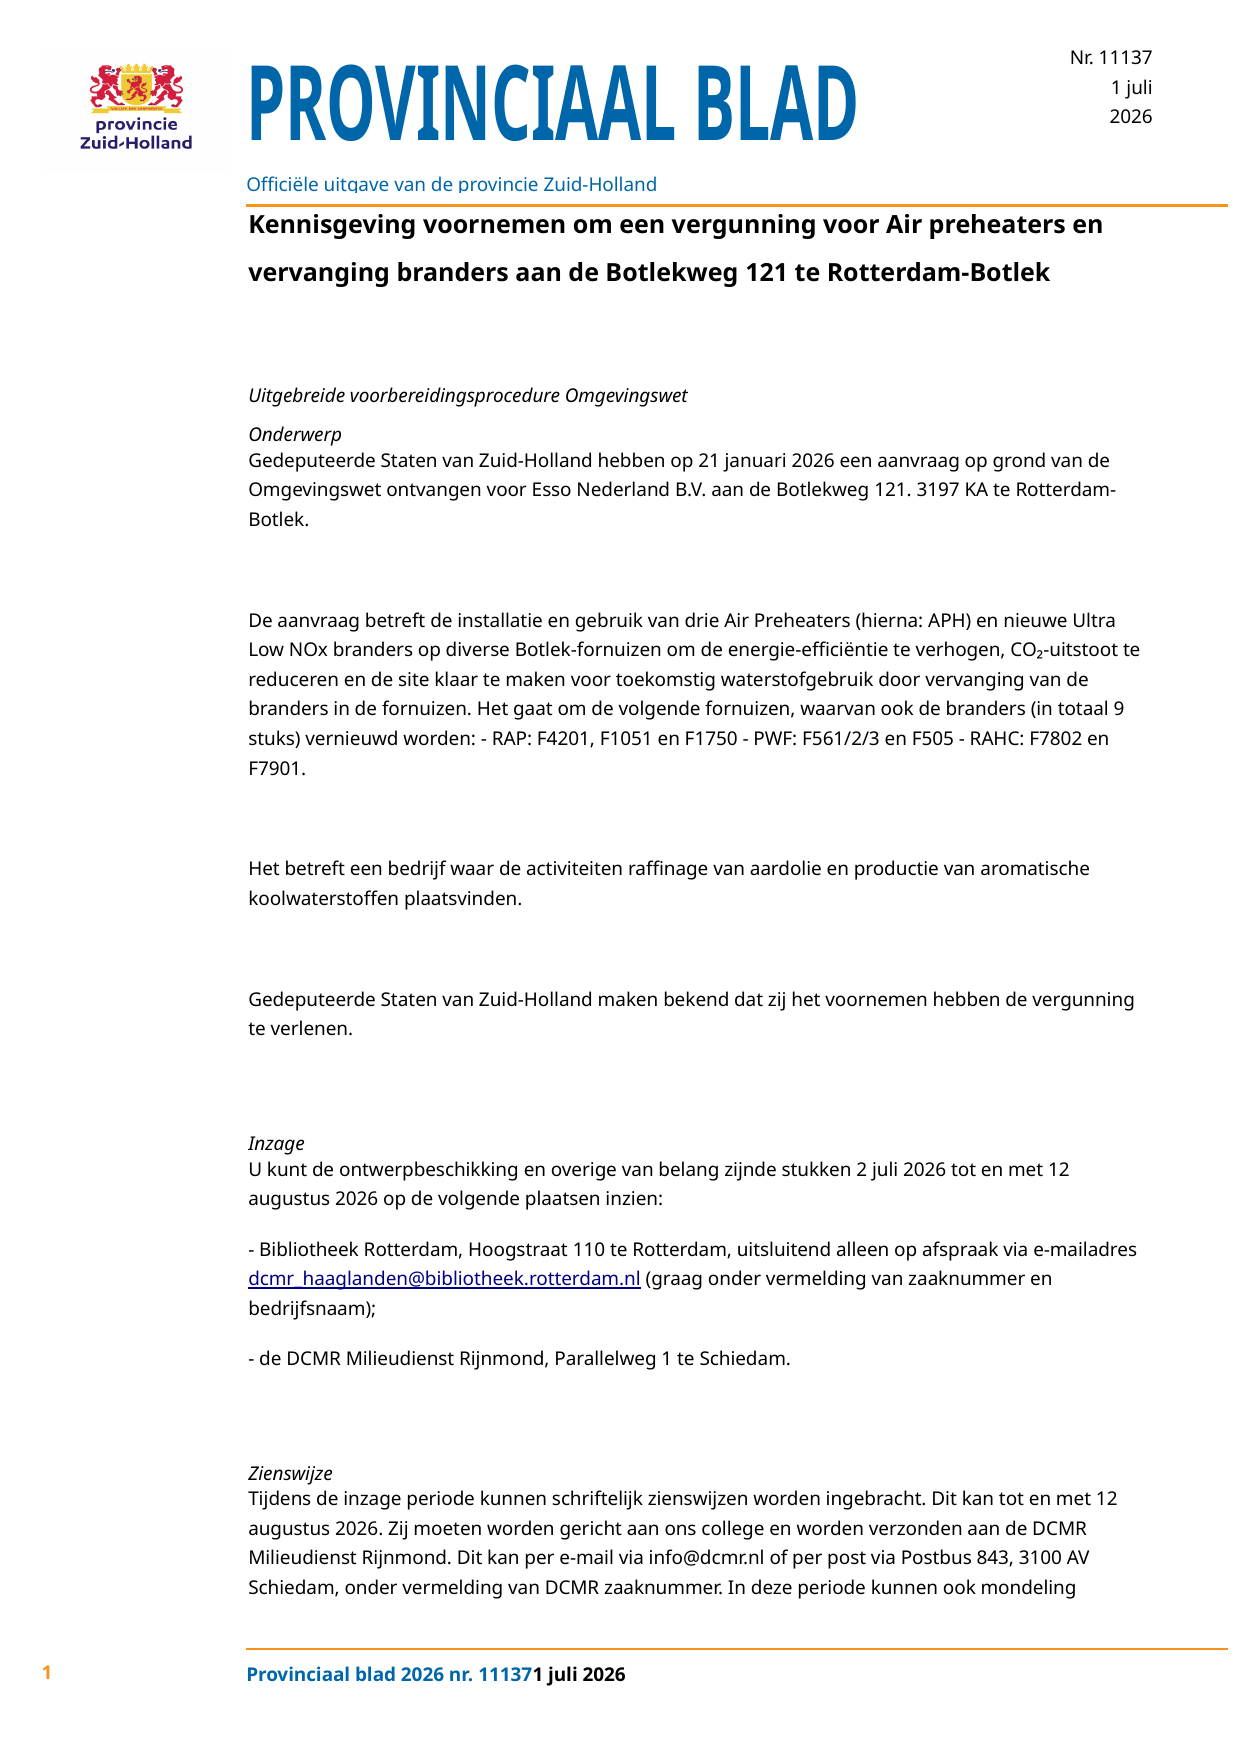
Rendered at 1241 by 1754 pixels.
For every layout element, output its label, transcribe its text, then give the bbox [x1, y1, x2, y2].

text - de DCMR Milieudienst Rijnmond, Parallelweg 1 te Schiedam. [248, 1345, 1152, 1371]
text Inzage [248, 1130, 1152, 1156]
text Het betreft een bedrijf waar de activiteiten raffinage van aardolie en productie van aromatische koolwaterstoffen plaatsvinden. [248, 856, 1152, 911]
text U kunt de ontwerpbeschikking en overige van belang zijnde stukken 2 juli 2026 tot en met 12 augustus 2026 op de volgende plaatsen inzien: [248, 1156, 1152, 1211]
text Kennisgeving voornemen om een vergunning voor Air preheaters en vervanging branders aan de Botlekweg 121 te Rotterdam-Botlek [248, 207, 1152, 288]
text - Bibliotheek Rotterdam, Hoogstraat 110 te Rotterdam, uitsluitend alleen op afspraak via e-mailadres dcmr_haaglanden@bibliotheek.rotterdam.nl (graag onder vermelding van zaaknummer en bedrijfsnaam); [248, 1236, 1152, 1321]
text Tijdens de inzage periode kunnen schriftelijk zienswijzen worden ingebracht. Dit kan tot en met 12 augustus 2026. Zij moeten worden gericht aan ons college en worden verzonden aan de DCMR Milieudienst Rijnmond. Dit kan per e-mail via info@dcmr.nl of per post via Postbus 843, 3100 AV Schiedam, onder vermelding van DCMR zaaknummer. In deze periode kunnen ook mondeling [248, 1485, 1152, 1600]
text Uitgebreide voorbereidingsprocedure Omgevingswet [248, 382, 1152, 408]
text Gedeputeerde Staten van Zuid-Holland maken bekend dat zij het voornemen hebben de vergunning te verlenen. [248, 986, 1152, 1041]
text Onderwerp [248, 421, 1152, 447]
picture [41, 47, 231, 172]
text Zienswijze [248, 1460, 1152, 1485]
text Gedeputeerde Staten van Zuid-Holland hebben op 21 januari 2026 een aanvraag op grond van de Omgevingswet ontvangen voor Esso Nederland B.V. aan de Botlekweg 121. 3197 KA te Rotterdam-Botlek. [248, 447, 1152, 532]
text De aanvraag betreft de installatie en gebruik van drie Air Preheaters (hierna: APH) en nieuwe Ultra Low NOx branders op diverse Botlek-fornuizen om de energie-efficiëntie te verhogen, CO₂-uitstoot te reduceren en de site klaar te maken voor toekomstig waterstofgebruik door vervanging van de branders in de fornuizen. Het gaat om de volgende fornuizen, waarvan ook de branders (in totaal 9 stuks) vernieuwd worden: - RAP: F4201, F1051 en F1750 - PWF: F561/2/3 en F505 - RAHC: F7802 en F7901. [248, 607, 1152, 781]
